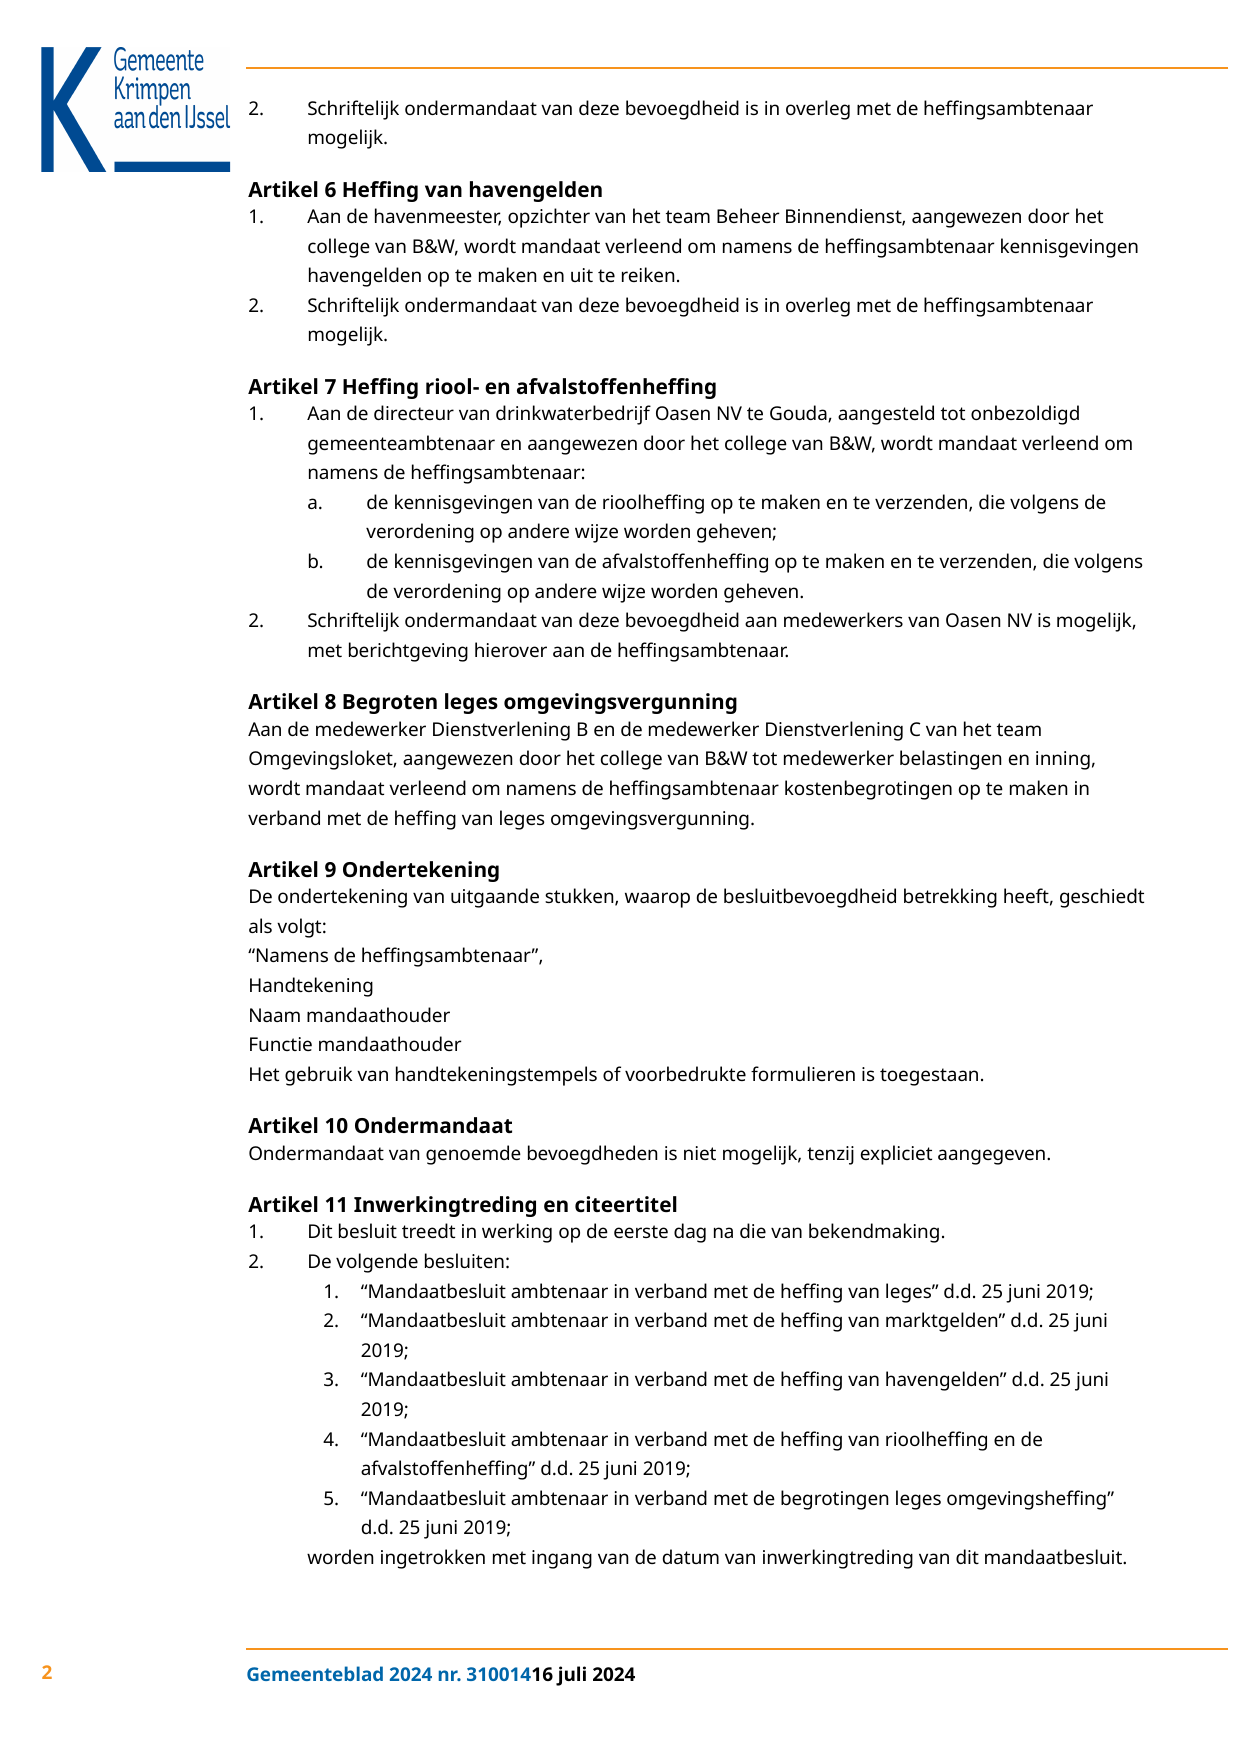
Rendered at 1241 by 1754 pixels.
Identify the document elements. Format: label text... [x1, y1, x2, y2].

list worden ingetrokken met ingang van de datum van inwerkingtreding van dit mandaatbesluit. [248, 1544, 1152, 1570]
list de kennisgevingen van de rioolheffing op te maken en te verzenden, die volgens de verordening op andere wijze worden geheven; [307, 489, 1152, 544]
list “Mandaatbesluit ambtenaar in verband met de heffing van leges” d.d. 25 juni 2019; [323, 1278, 1152, 1304]
list De volgende besluiten: [248, 1248, 1152, 1274]
list Schriftelijk ondermandaat van deze bevoegdheid is in overleg met de heffingsambtenaar mogelijk. [248, 292, 1152, 347]
text Het gebruik van handtekeningstempels of voorbedrukte formulieren is toegestaan. [248, 1061, 1152, 1087]
text Ondermandaat van genoemde bevoegdheden is niet mogelijk, tenzij expliciet aangegeven. [248, 1140, 1152, 1166]
text Artikel 8 Begroten leges omgevingsvergunning [248, 687, 1152, 716]
text Artikel 10 Ondermandaat [248, 1111, 1152, 1140]
list “Mandaatbesluit ambtenaar in verband met de heffing van havengelden” d.d. 25 juni 2019; [323, 1367, 1152, 1422]
list Aan de havenmeester, opzichter van het team Beheer Binnendienst, aangewezen door het college van B&W, wordt mandaat verleend om namens de heffingsambtenaar kennisgevingen havengelden op te maken en uit te reiken. [248, 203, 1152, 288]
text Handtekening [248, 972, 1152, 998]
text Artikel 9 Ondertekening [248, 855, 1152, 883]
list Dit besluit treedt in werking op de eerste dag na die van bekendmaking. [248, 1219, 1152, 1244]
text Artikel 11 Inwerkingtreding en citeertitel [248, 1190, 1152, 1219]
text De ondertekening van uitgaande stukken, waarop de besluitbevoegdheid betrekking heeft, geschiedt als volgt: [248, 883, 1152, 939]
text Functie mandaathouder [248, 1031, 1152, 1057]
list “Mandaatbesluit ambtenaar in verband met de heffing van rioolheffing en de afvalstoffenheffing” d.d. 25 juni 2019; [323, 1426, 1152, 1481]
text Artikel 6 Heffing van havengelden [248, 175, 1152, 203]
list “Mandaatbesluit ambtenaar in verband met de heffing van marktgelden” d.d. 25 juni 2019; [323, 1307, 1152, 1363]
list “Mandaatbesluit ambtenaar in verband met de begrotingen leges omgevingsheffing” d.d. 25 juni 2019; [323, 1485, 1152, 1540]
picture [41, 47, 231, 172]
list Aan de directeur van drinkwaterbedrijf Oasen NV te Gouda, aangesteld tot onbezoldigd gemeenteambtenaar en aangewezen door het college van B&W, wordt mandaat verleend om namens de heffingsambtenaar: [248, 400, 1152, 485]
list Schriftelijk ondermandaat van deze bevoegdheid is in overleg met de heffingsambtenaar mogelijk. [248, 95, 1152, 150]
text Naam mandaathouder [248, 1002, 1152, 1028]
text Aan de medewerker Dienstverlening B en de medewerker Dienstverlening C van het team Omgevingsloket, aangewezen door het college van B&W tot medewerker belastingen en inning, wordt mandaat verleend om namens de heffingsambtenaar kostenbegrotingen op te maken in verband met de heffing van leges omgevingsvergunning. [248, 716, 1152, 830]
text “Namens de heffingsambtenaar”, [248, 943, 1152, 968]
list Schriftelijk ondermandaat van deze bevoegdheid aan medewerkers van Oasen NV is mogelijk, met berichtgeving hierover aan de heffingsambtenaar. [248, 607, 1152, 663]
text Artikel 7 Heffing riool- en afvalstoffenheffing [248, 372, 1152, 400]
list de kennisgevingen van de afvalstoffenheffing op te maken en te verzenden, die volgens de verordening op andere wijze worden geheven. [307, 548, 1152, 604]
